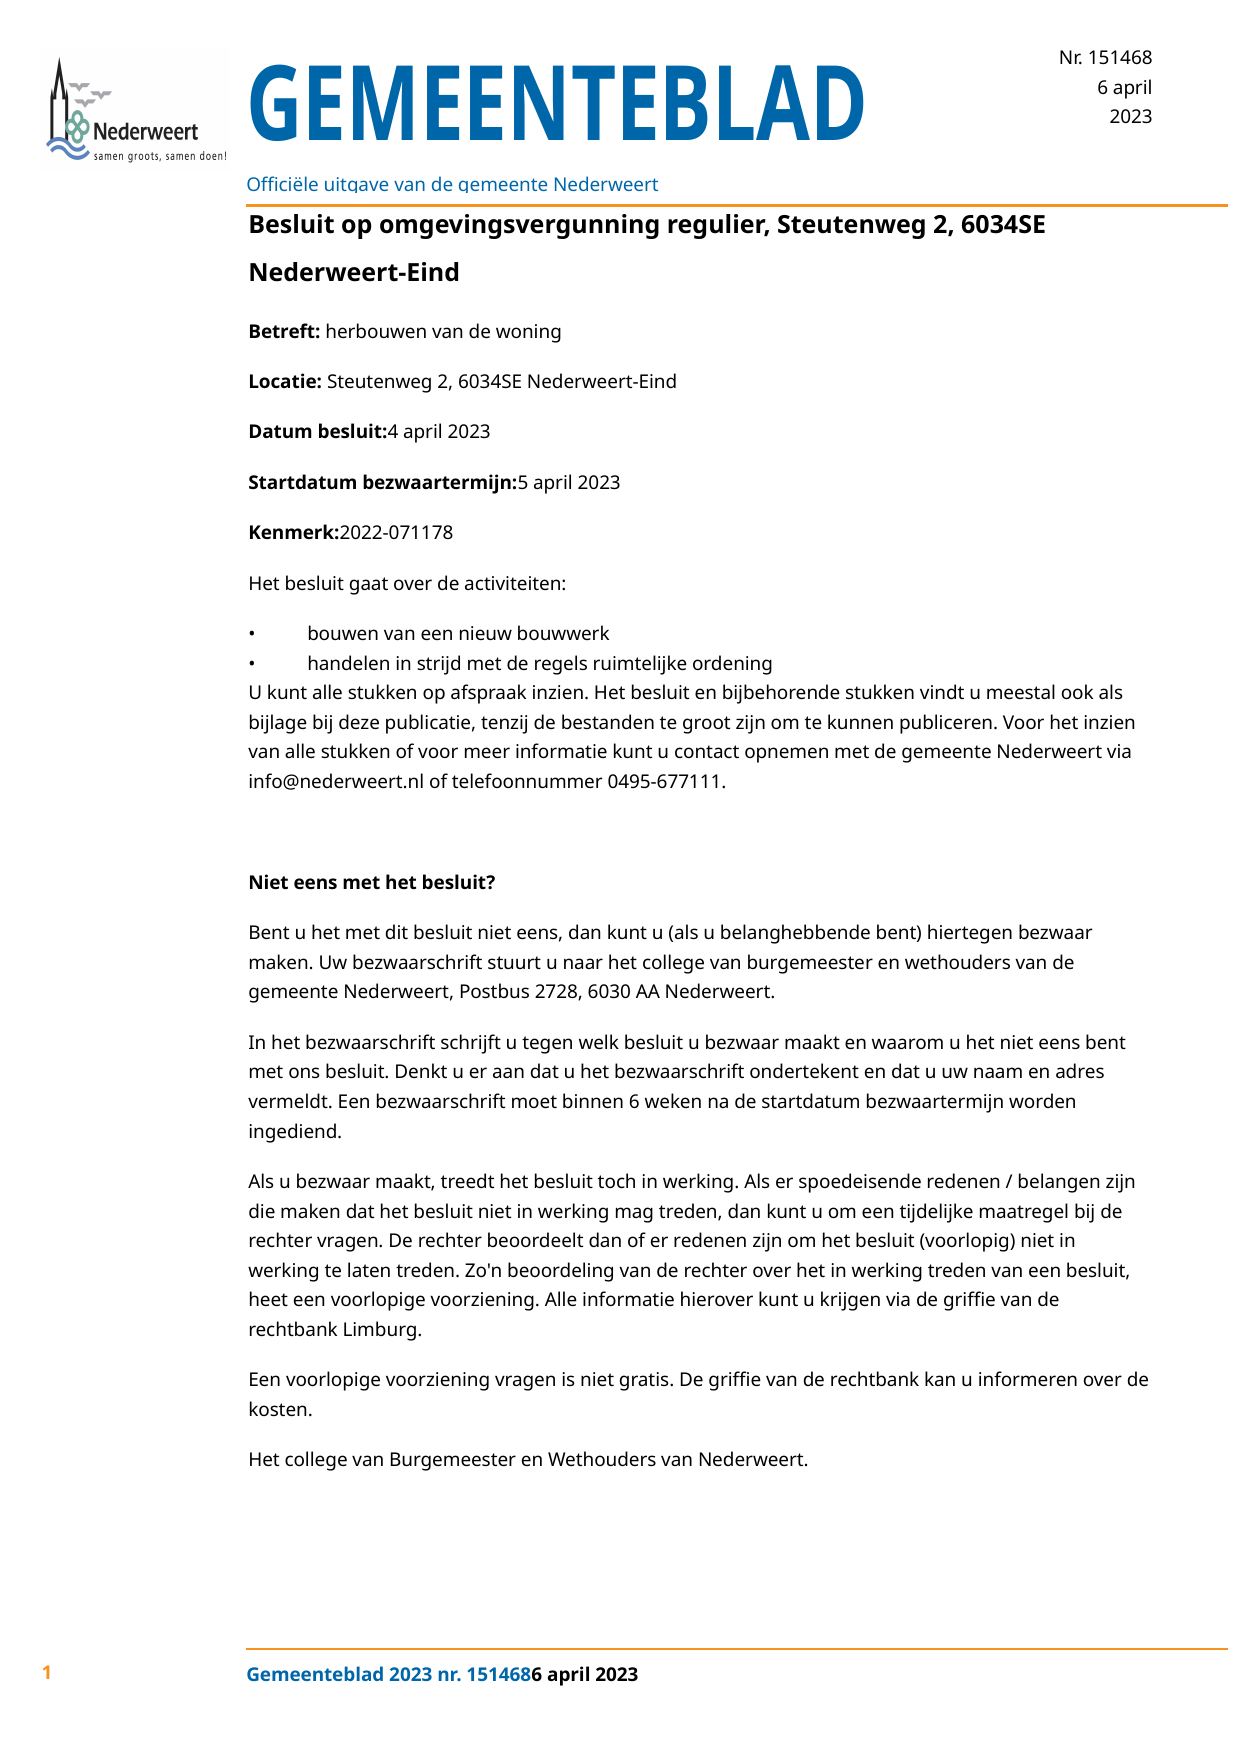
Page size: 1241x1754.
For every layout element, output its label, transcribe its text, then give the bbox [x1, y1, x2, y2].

text Datum besluit:4 april 2023 [248, 419, 1152, 444]
text Het besluit gaat over de activiteiten: [248, 570, 1152, 596]
list bouwen van een nieuw bouwwerk [248, 620, 1152, 646]
text Een voorlopige voorziening vragen is niet gratis. De griffie van de rechtbank kan u informeren over de kosten. [248, 1367, 1152, 1422]
text Niet eens met het besluit? [248, 869, 1152, 895]
text Als u bezwaar maakt, treedt het besluit toch in werking. Als er spoedeisende redenen / belangen zijn die maken dat het besluit niet in werking mag treden, dan kunt u om een tijdelijke maatregel bij de rechter vragen. De rechter beoordeelt dan of er redenen zijn om het besluit (voorlopig) niet in werking te laten treden. Zo'n beoordeling van de rechter over het in werking treden van een besluit, heet een voorlopige voorziening. Alle informatie hierover kunt u krijgen via de griffie van de rechtbank Limburg. [248, 1168, 1152, 1342]
text Bent u het met dit besluit niet eens, dan kunt u (als u belanghebbende bent) hiertegen bezwaar maken. Uw bezwaarschrift stuurt u naar het college van burgemeester en wethouders van de gemeente Nederweert, Postbus 2728, 6030 AA Nederweert. [248, 919, 1152, 1004]
text Kenmerk:2022-071178 [248, 519, 1152, 545]
list handelen in strijd met de regels ruimtelijke ordening [248, 650, 1152, 676]
picture [41, 47, 231, 172]
text Besluit op omgevingsvergunning regulier, Steutenweg 2, 6034SE Nederweert-Eind [248, 207, 1152, 288]
text Het college van Burgemeester en Wethouders van Nederweert. [248, 1447, 1152, 1472]
text Startdatum bezwaartermijn:5 april 2023 [248, 469, 1152, 495]
text Locatie: Steutenweg 2, 6034SE Nederweert-Eind [248, 368, 1152, 394]
text U kunt alle stukken op afspraak inzien. Het besluit en bijbehorende stukken vindt u meestal ook als bijlage bij deze publicatie, tenzij de bestanden te groot zijn om te kunnen publiceren. Voor het inzien van alle stukken of voor meer informatie kunt u contact opnemen met de gemeente Nederweert via info@nederweert.nl of telefoonnummer 0495-677111. [248, 679, 1152, 794]
text In het bezwaarschrift schrijft u tegen welk besluit u bezwaar maakt en waarom u het niet eens bent met ons besluit. Denkt u er aan dat u het bezwaarschrift ondertekent en dat u uw naam en adres vermeldt. Een bezwaarschrift moet binnen 6 weken na de startdatum bezwaartermijn worden ingediend. [248, 1029, 1152, 1144]
text Betreft: herbouwen van de woning [248, 318, 1152, 344]
